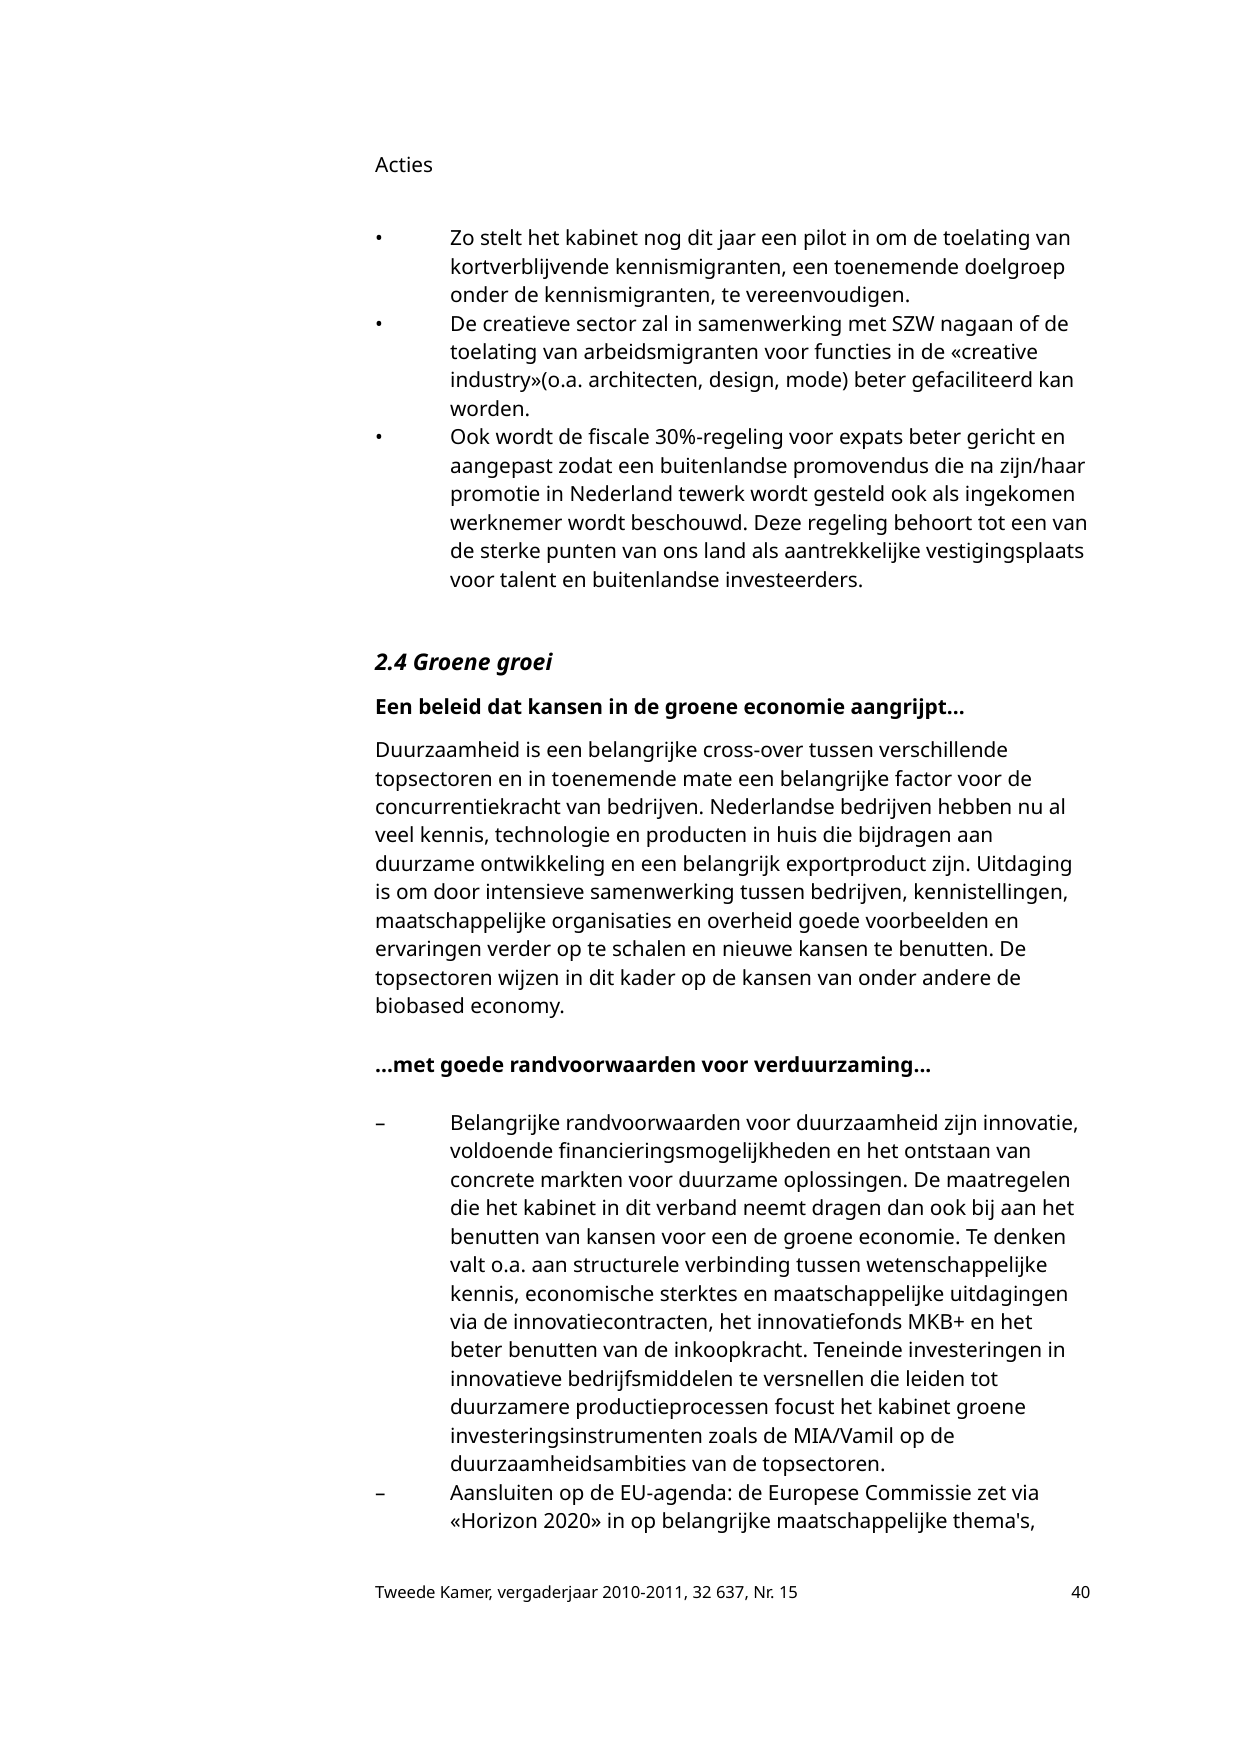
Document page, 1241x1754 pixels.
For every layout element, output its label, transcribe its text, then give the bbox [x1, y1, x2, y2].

text Een beleid dat kansen in de groene economie aangrijpt... [375, 692, 1090, 720]
list De creatieve sector zal in samenwerking met SZW nagaan of de toelating van arbeidsmigranten voor functies in de «creative industry»(o.a. architecten, design, mode) beter gefaciliteerd kan worden. [375, 309, 1090, 422]
list Aansluiten op de EU-agenda: de Europese Commissie zet via «Horizon 2020» in op belangrijke maatschappelijke thema's, [375, 1478, 1090, 1535]
subtitle 2.4 Groene groei [375, 646, 1090, 677]
text Acties [375, 150, 1090, 178]
list Belangrijke randvoorwaarden voor duurzaamheid zijn innovatie, voldoende financieringsmogelijkheden en het ontstaan van concrete markten voor duurzame oplossingen. De maatregelen die het kabinet in dit verband neemt dragen dan ook bij aan het benutten van kansen voor een de groene economie. Te denken valt o.a. aan structurele verbinding tussen wetenschappelijke kennis, economische sterktes en maatschappelijke uitdagingen via de innovatiecontracten, het innovatiefonds MKB+ en het beter benutten van de inkoopkracht. Teneinde investeringen in innovatieve bedrijfsmiddelen te versnellen die leiden tot duurzamere productieprocessen focust het kabinet groene investeringsinstrumenten zoals de MIA/Vamil op de duurzaamheidsambities van de topsectoren. [375, 1108, 1090, 1478]
text ...met goede randvoorwaarden voor verduurzaming... [375, 1050, 1090, 1078]
list Ook wordt de fiscale 30%-regeling voor expats beter gericht en aangepast zodat een buitenlandse promovendus die na zijn/haar promotie in Nederland tewerk wordt gesteld ook als ingekomen werknemer wordt beschouwd. Deze regeling behoort tot een van de sterke punten van ons land als aantrekkelijke vestigingsplaats voor talent en buitenlandse investeerders. [375, 422, 1090, 593]
list Zo stelt het kabinet nog dit jaar een pilot in om de toelating van kortverblijvende kennismigranten, een toenemende doelgroep onder de kennismigranten, te vereenvoudigen. [375, 223, 1090, 309]
text Duurzaamheid is een belangrijke cross-over tussen verschillende topsectoren en in toenemende mate een belangrijke factor voor de concurrentiekracht van bedrijven. Nederlandse bedrijven hebben nu al veel kennis, technologie en producten in huis die bijdragen aan duurzame ontwikkeling en een belangrijk exportproduct zijn. Uitdaging is om door intensieve samenwerking tussen bedrijven, kennistellingen, maatschappelijke organisaties en overheid goede voorbeelden en ervaringen verder op te schalen en nieuwe kansen te benutten. De topsectoren wijzen in dit kader op de kansen van onder andere de biobased economy. [375, 735, 1090, 1020]
